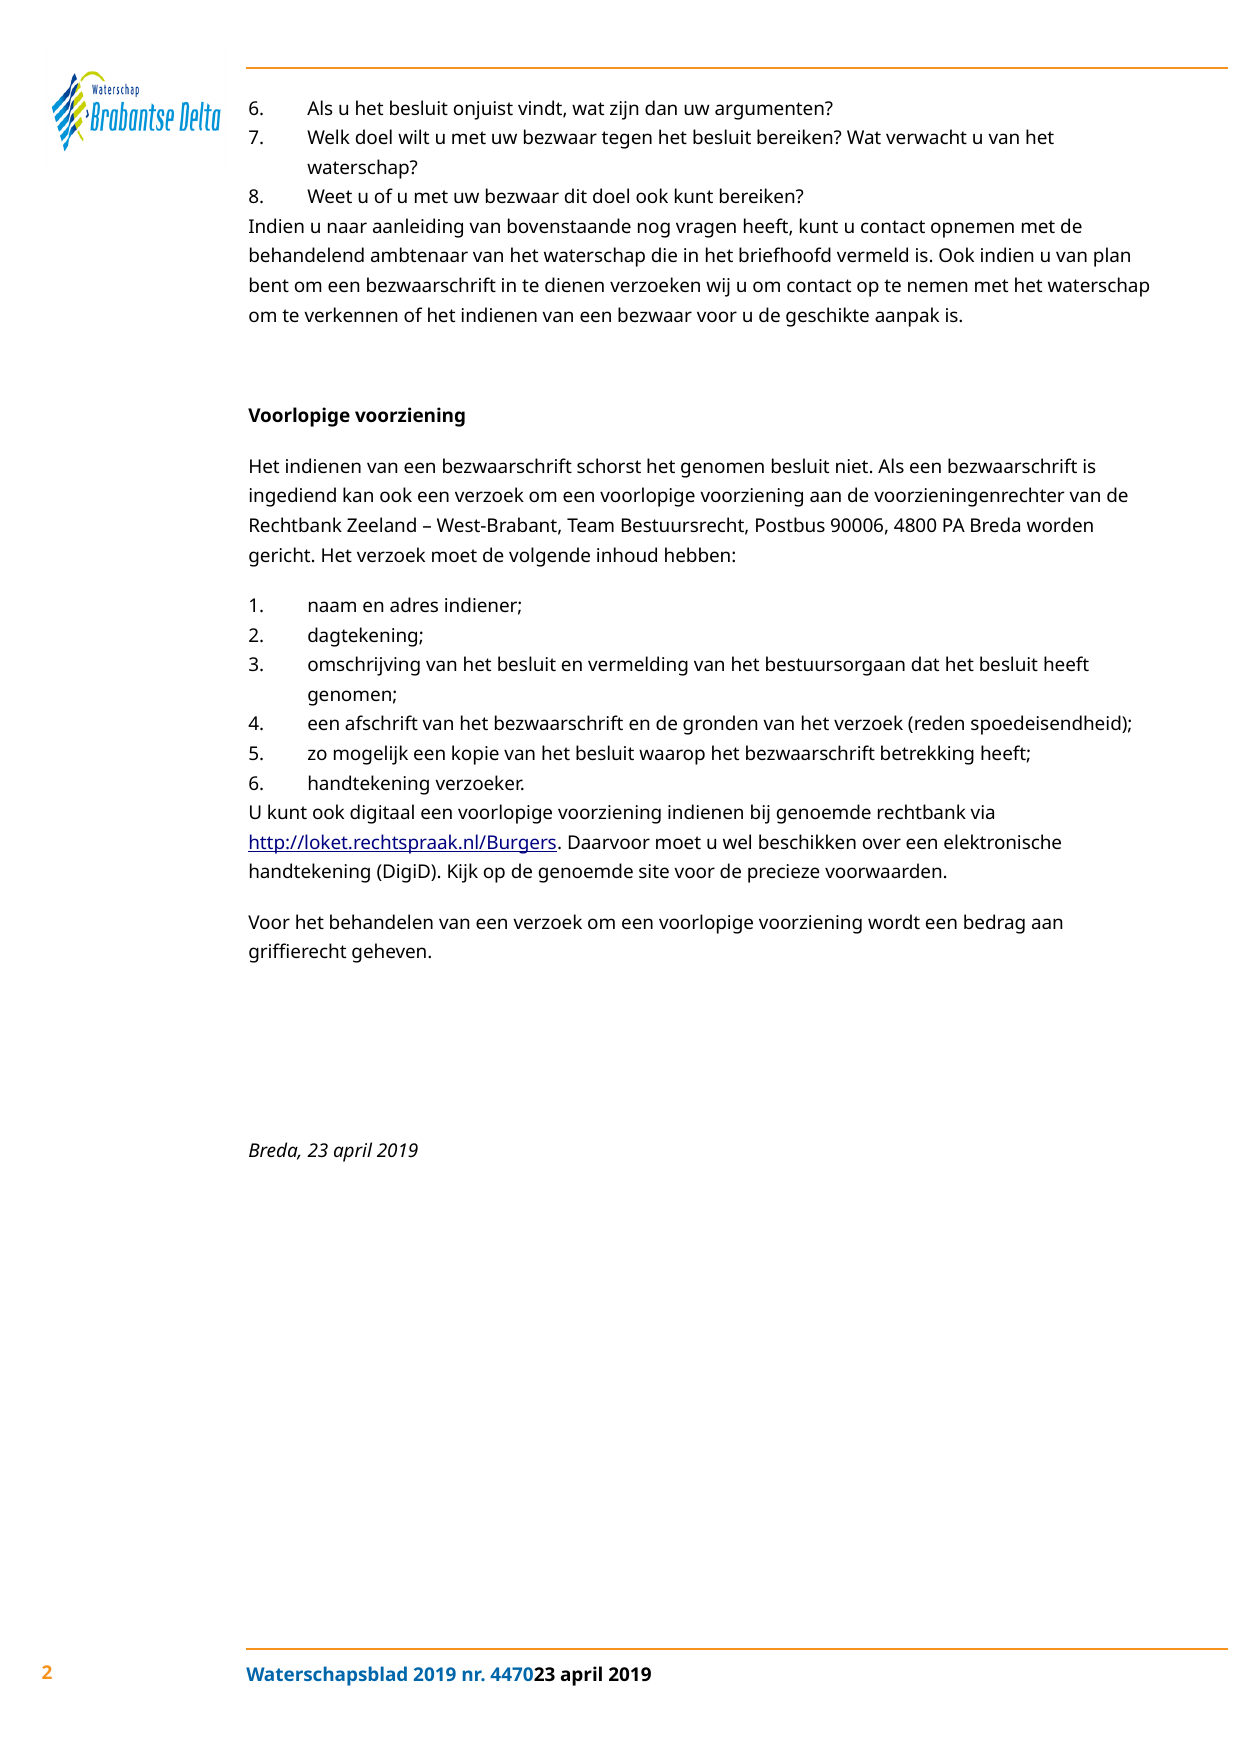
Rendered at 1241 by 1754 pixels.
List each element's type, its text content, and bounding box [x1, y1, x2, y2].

list Welk doel wilt u met uw bezwaar tegen het besluit bereiken? Wat verwacht u van het waterschap? [248, 124, 1152, 180]
text Het indienen van een bezwaarschrift schorst het genomen besluit niet. Als een bezwaarschrift is ingediend kan ook een verzoek om een voorlopige voorziening aan de voorzieningenrechter van de Rechtbank Zeeland – West-Brabant, Team Bestuursrecht, Postbus 90006, 4800 PA Breda worden gericht. Het verzoek moet de volgende inhoud hebben: [248, 453, 1152, 568]
list handtekening verzoeker. [248, 770, 1152, 796]
list Weet u of u met uw bezwaar dit doel ook kunt bereiken? [248, 183, 1152, 209]
list naam en adres indiener; [248, 592, 1152, 618]
list dagtekening; [248, 622, 1152, 648]
list Als u het besluit onjuist vindt, wat zijn dan uw argumenten? [248, 95, 1152, 121]
text Voorlopige voorziening [248, 403, 1152, 428]
text Voor het behandelen van een verzoek om een voorlopige voorziening wordt een bedrag aan griffierecht geheven. [248, 909, 1152, 964]
text Indien u naar aanleiding van bovenstaande nog vragen heeft, kunt u contact opnemen met de behandelend ambtenaar van het waterschap die in het briefhoofd vermeld is. Ook indien u van plan bent om een bezwaarschrift in te dienen verzoeken wij u om contact op te nemen met het waterschap om te verkennen of het indienen van een bezwaar voor u de geschikte aanpak is. [248, 213, 1152, 328]
text U kunt ook digitaal een voorlopige voorziening indienen bij genoemde rechtbank via http://loket.rechtspraak.nl/Burgers. Daarvoor moet u wel beschikken over een elektronische handtekening (DigiD). Kijk op de genoemde site voor de precieze voorwaarden. [248, 799, 1152, 884]
list omschrijving van het besluit en vermelding van het bestuursorgaan dat het besluit heeft genomen; [248, 651, 1152, 707]
list een afschrift van het bezwaarschrift en de gronden van het verzoek (reden spoedeisendheid); [248, 711, 1152, 736]
picture [41, 47, 231, 172]
text Breda, 23 april 2019 [248, 1138, 1152, 1163]
list zo mogelijk een kopie van het besluit waarop het bezwaarschrift betrekking heeft; [248, 740, 1152, 766]
